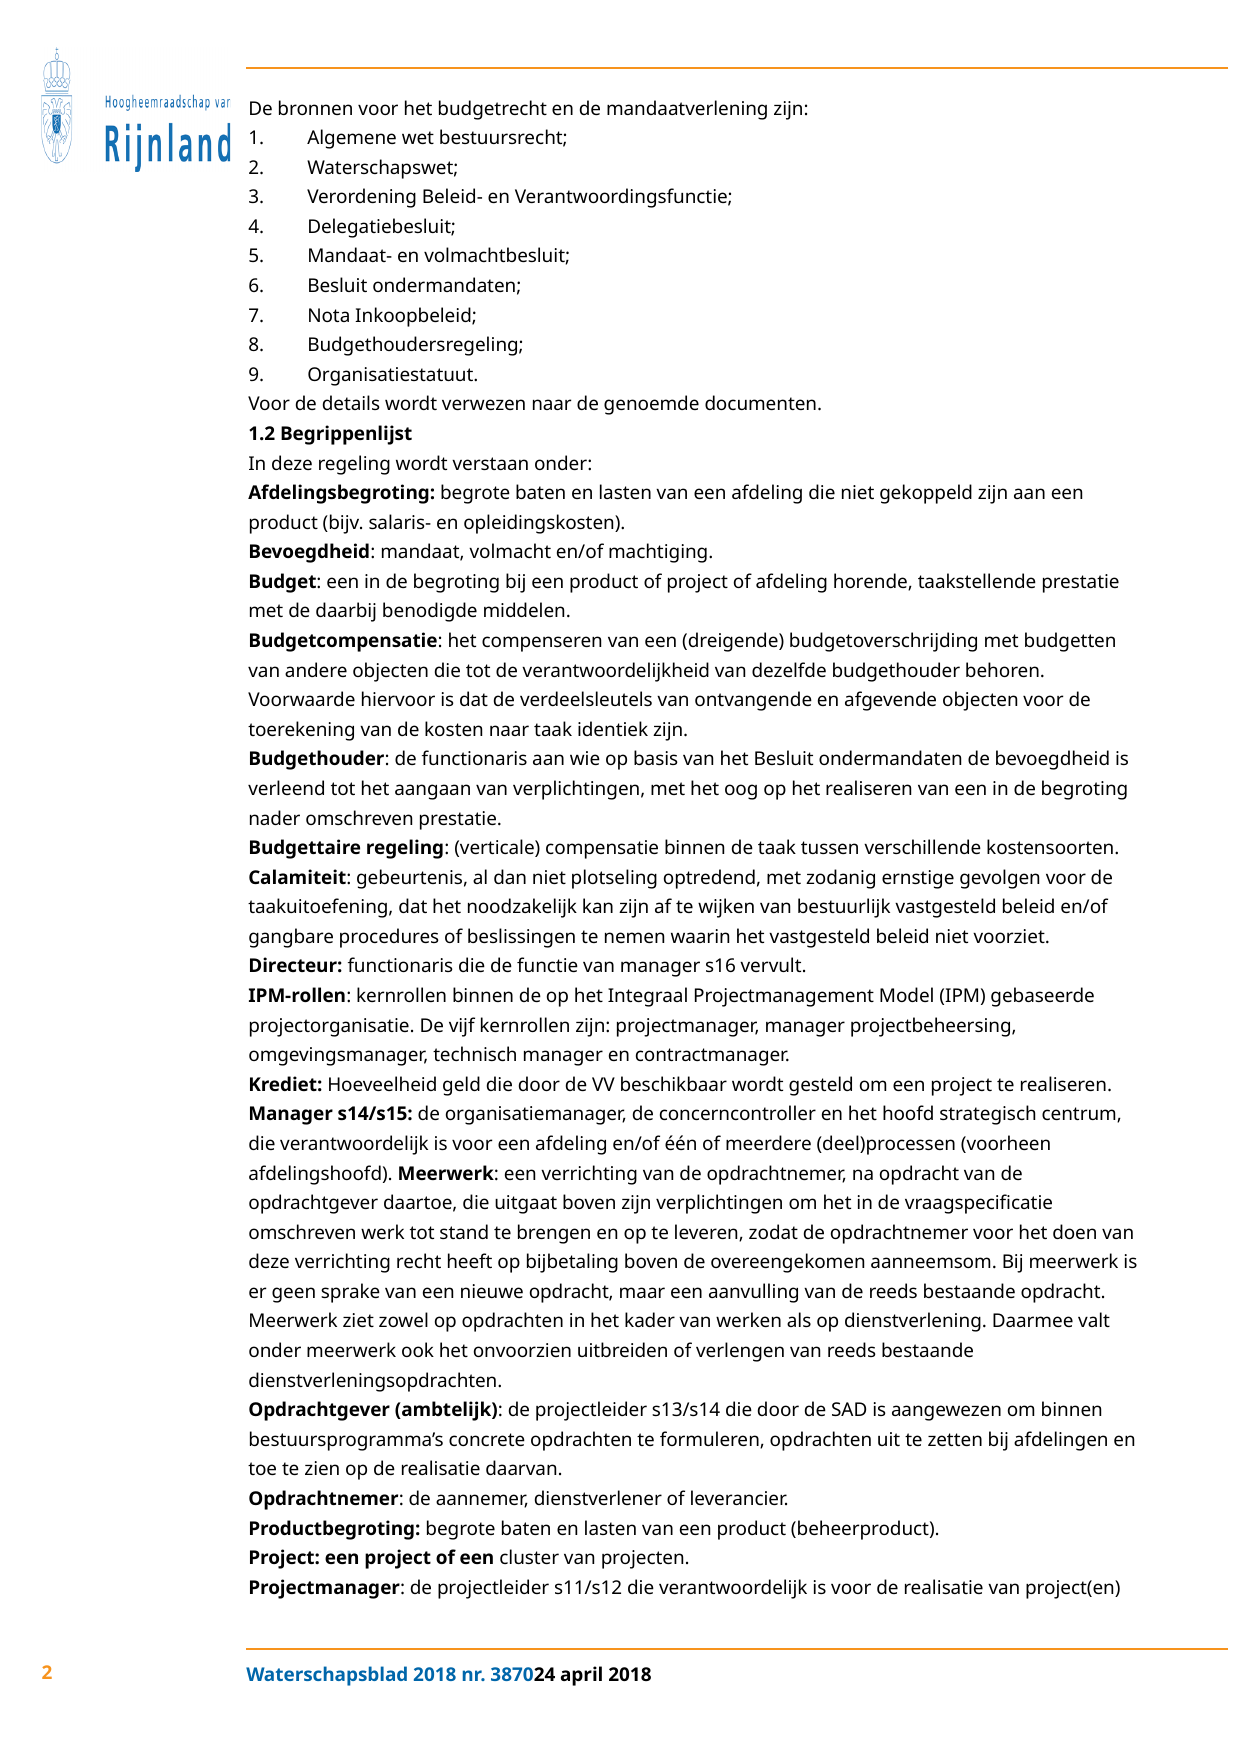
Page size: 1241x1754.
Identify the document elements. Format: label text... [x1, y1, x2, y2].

text Projectmanager: de projectleider s11/s12 die verantwoordelijk is voor de realisatie van project(en) [248, 1574, 1152, 1600]
text IPM-rollen: kernrollen binnen de op het Integraal Projectmanagement Model (IPM) gebaseerde projectorganisatie. De vijf kernrollen zijn: projectmanager, manager projectbeheersing, omgevingsmanager, technisch manager en contractmanager. [248, 982, 1152, 1067]
text Afdelingsbegroting: begrote baten en lasten van een afdeling die niet gekoppeld zijn aan een product (bijv. salaris- en opleidingskosten). [248, 479, 1152, 535]
text Budgettaire regeling: (verticale) compensatie binnen de taak tussen verschillende kostensoorten. [248, 834, 1152, 860]
text Bevoegdheid: mandaat, volmacht en/of machtiging. [248, 538, 1152, 564]
list Verordening Beleid- en Verantwoordingsfunctie; [248, 183, 1152, 209]
text Calamiteit: gebeurtenis, al dan niet plotseling optredend, met zodanig ernstige gevolgen voor de taakuitoefening, dat het noodzakelijk kan zijn af te wijken van bestuurlijk vastgesteld beleid en/of gangbare procedures of beslissingen te nemen waarin het vastgesteld beleid niet voorziet. [248, 864, 1152, 949]
text Krediet: Hoeveelheid geld die door de VV beschikbaar wordt gesteld om een project te realiseren. [248, 1071, 1152, 1097]
text Project: een project of een cluster van projecten. [248, 1544, 1152, 1570]
text Voor de details wordt verwezen naar de genoemde documenten. [248, 391, 1152, 416]
text Opdrachtnemer: de aannemer, dienstverlener of leverancier. [248, 1485, 1152, 1511]
list Nota Inkoopbeleid; [248, 302, 1152, 328]
text In deze regeling wordt verstaan onder: [248, 450, 1152, 476]
text Opdrachtgever (ambtelijk): de projectleider s13/s14 die door de SAD is aangewezen om binnen bestuursprogramma’s concrete opdrachten te formuleren, opdrachten uit te zetten bij afdelingen en toe te zien op de realisatie daarvan. [248, 1396, 1152, 1481]
text Budget: een in de begroting bij een product of project of afdeling horende, taakstellende prestatie met de daarbij benodigde middelen. [248, 568, 1152, 623]
text Budgethouder: de functionaris aan wie op basis van het Besluit ondermandaten de bevoegdheid is verleend tot het aangaan van verplichtingen, met het oog op het realiseren van een in de begroting nader omschreven prestatie. [248, 746, 1152, 831]
text De bronnen voor het budgetrecht en de mandaatverlening zijn: [248, 95, 1152, 121]
text Manager s14/s15: de organisatiemanager, de concerncontroller en het hoofd strategisch centrum, die verantwoordelijk is voor een afdeling en/of één of meerdere (deel)processen (voorheen afdelingshoofd). Meerwerk: een verrichting van de opdrachtnemer, na opdracht van de opdrachtgever daartoe, die uitgaat boven zijn verplichtingen om het in de vraagspecificatie omschreven werk tot stand te brengen en op te leveren, zodat de opdrachtnemer voor het doen van deze verrichting recht heeft op bijbetaling boven de overeengekomen aanneemsom. Bij meerwerk is er geen sprake van een nieuwe opdracht, maar een aanvulling van de reeds bestaande opdracht. Meerwerk ziet zowel op opdrachten in het kader van werken als op dienstverlening. Daarmee valt onder meerwerk ook het onvoorzien uitbreiden of verlengen van reeds bestaande dienstverleningsopdrachten. [248, 1101, 1152, 1393]
text Productbegroting: begrote baten en lasten van een product (beheerproduct). [248, 1515, 1152, 1541]
list Besluit ondermandaten; [248, 272, 1152, 298]
picture [41, 47, 231, 172]
list Delegatiebesluit; [248, 213, 1152, 239]
list Waterschapswet; [248, 154, 1152, 180]
text 1.2 Begrippenlijst [248, 420, 1152, 446]
text Budgetcompensatie: het compenseren van een (dreigende) budgetoverschrijding met budgetten van andere objecten die tot de verantwoordelijkheid van dezelfde budgethouder behoren. Voorwaarde hiervoor is dat de verdeelsleutels van ontvangende en afgevende objecten voor de toerekening van de kosten naar taak identiek zijn. [248, 627, 1152, 742]
list Algemene wet bestuursrecht; [248, 124, 1152, 150]
list Budgethoudersregeling; [248, 331, 1152, 357]
text Directeur: functionaris die de functie van manager s16 vervult. [248, 953, 1152, 978]
list Organisatiestatuut. [248, 361, 1152, 387]
list Mandaat- en volmachtbesluit; [248, 243, 1152, 268]
